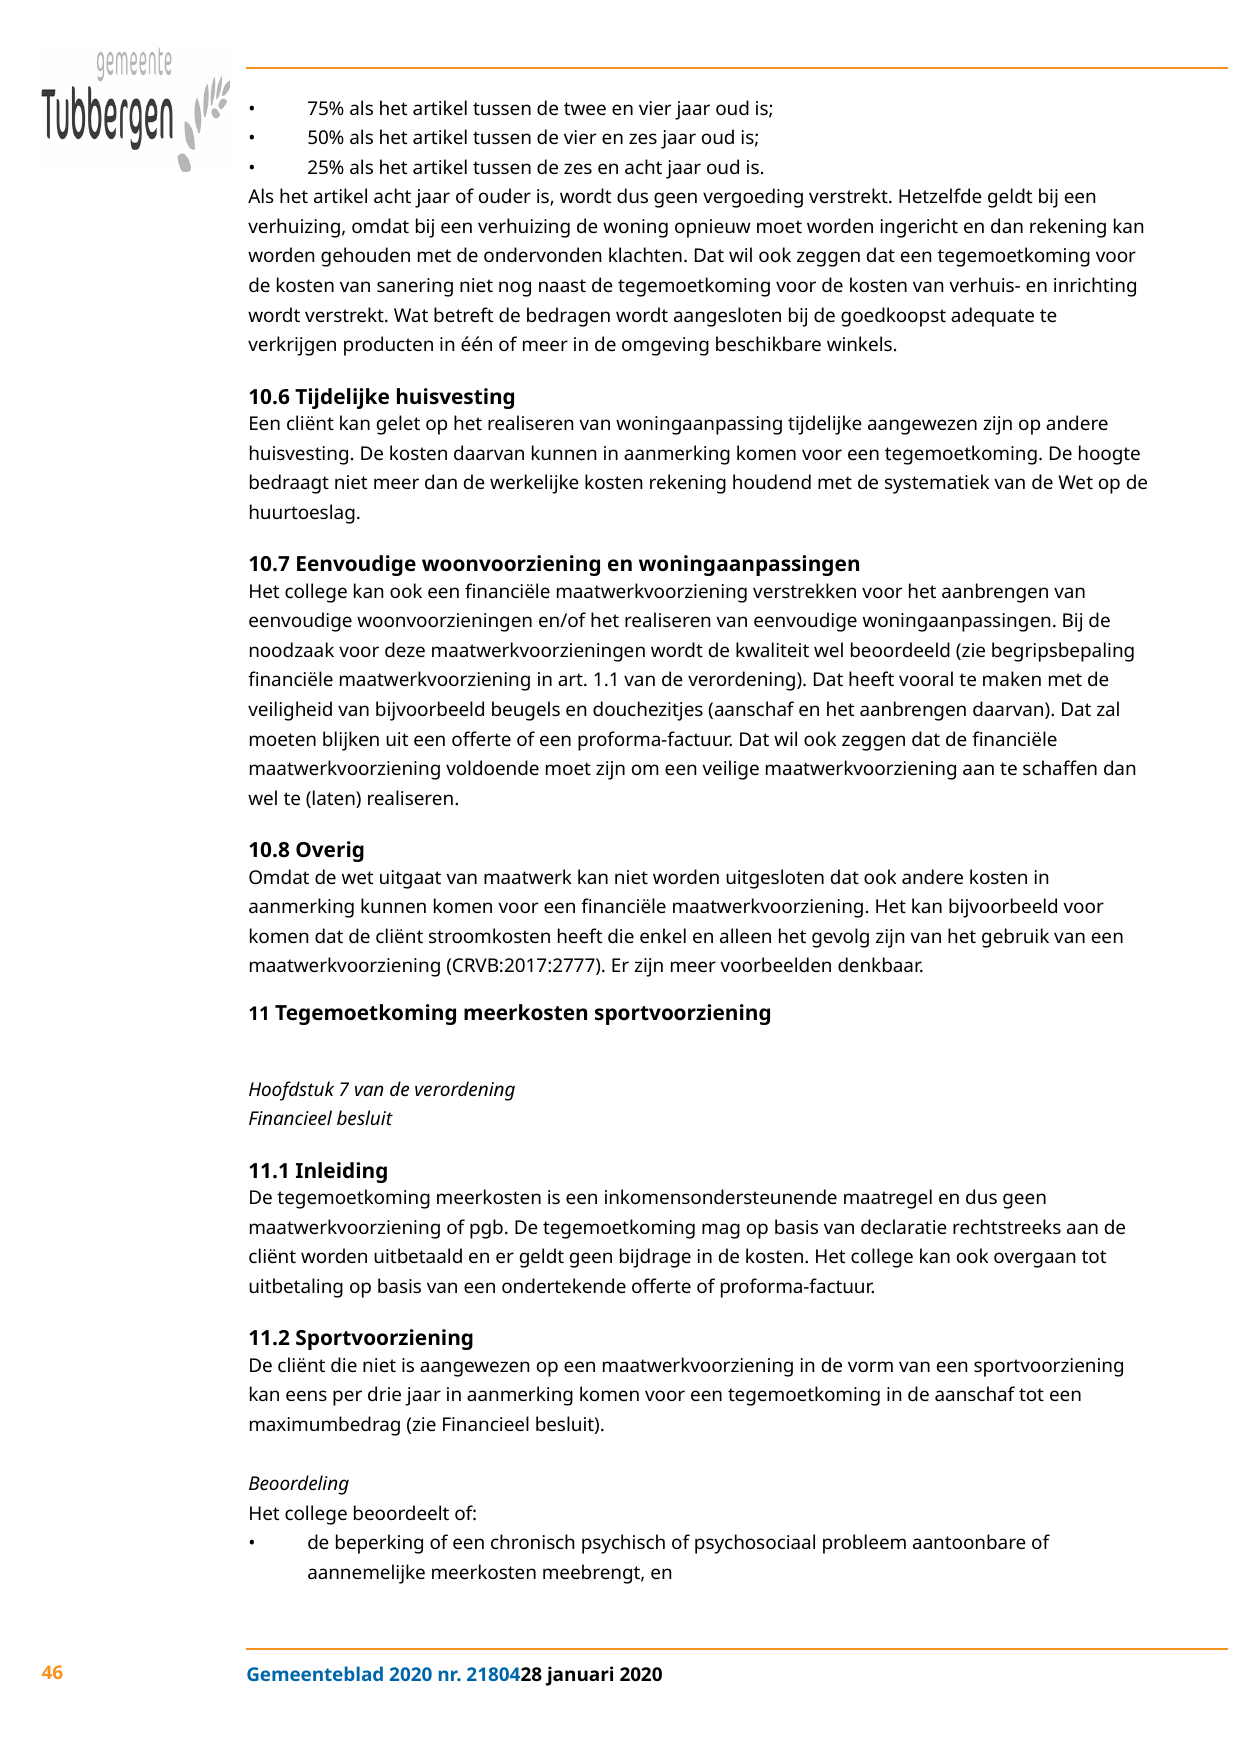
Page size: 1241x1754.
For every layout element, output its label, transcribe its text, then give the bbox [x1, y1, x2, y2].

text Het college kan ook een financiële maatwerkvoorziening verstrekken voor het aanbrengen van eenvoudige woonvoorzieningen en/of het realiseren van eenvoudige woningaanpassingen. Bij de noodzaak voor deze maatwerkvoorzieningen wordt de kwaliteit wel beoordeeld (zie begripsbepaling financiële maatwerkvoorziening in art. 1.1 van de verordening). Dat heeft vooral te maken met de veiligheid van bijvoorbeeld beugels en douchezitjes (aanschaf en het aanbrengen daarvan). Dat zal moeten blijken uit een offerte of een proforma-factuur. Dat wil ook zeggen dat de financiële maatwerkvoorziening voldoende moet zijn om een veilige maatwerkvoorziening aan te schaffen dan wel te (laten) realiseren. [248, 578, 1152, 811]
text Beoordeling [248, 1470, 1152, 1496]
list 25% als het artikel tussen de zes en acht jaar oud is. [248, 154, 1152, 180]
text De tegemoetkoming meerkosten is een inkomensondersteunende maatregel en dus geen maatwerkvoorziening of pgb. De tegemoetkoming mag op basis van declaratie rechtstreeks aan de cliënt worden uitbetaald en er geldt geen bijdrage in de kosten. Het college kan ook overgaan tot uitbetaling op basis van een ondertekende offerte of proforma-factuur. [248, 1184, 1152, 1299]
text Als het artikel acht jaar of ouder is, wordt dus geen vergoeding verstrekt. Hetzelfde geldt bij een verhuizing, omdat bij een verhuizing de woning opnieuw moet worden ingericht en dan rekening kan worden gehouden met de ondervonden klachten. Dat wil ook zeggen dat een tegemoetkoming voor de kosten van sanering niet nog naast de tegemoetkoming voor de kosten van verhuis- en inrichting wordt verstrekt. Wat betreft de bedragen wordt aangesloten bij de goedkoopst adequate te verkrijgen producten in één of meer in de omgeving beschikbare winkels. [248, 183, 1152, 357]
text 11.2 Sportvoorziening [248, 1323, 1152, 1352]
text Het college beoordeelt of: [248, 1500, 1152, 1526]
list 75% als het artikel tussen de twee en vier jaar oud is; [248, 95, 1152, 121]
text 10.7 Eenvoudige woonvoorziening en woningaanpassingen [248, 549, 1152, 578]
text Hoofdstuk 7 van de verordening [248, 1076, 1152, 1102]
list de beperking of een chronisch psychisch of psychosociaal probleem aantoonbare of aannemelijke meerkosten meebrengt, en [248, 1529, 1152, 1585]
text Omdat de wet uitgaat van maatwerk kan niet worden uitgesloten dat ook andere kosten in aanmerking kunnen komen voor een financiële maatwerkvoorziening. Het kan bijvoorbeeld voor komen dat de cliënt stroomkosten heeft die enkel en alleen het gevolg zijn van het gebruik van een maatwerkvoorziening (CRVB:2017:2777). Er zijn meer voorbeelden denkbaar. [248, 864, 1152, 978]
list 50% als het artikel tussen de vier en zes jaar oud is; [248, 124, 1152, 150]
text Een cliënt kan gelet op het realiseren van woningaanpassing tijdelijke aangewezen zijn op andere huisvesting. De kosten daarvan kunnen in aanmerking komen voor een tegemoetkoming. De hoogte bedraagt niet meer dan de werkelijke kosten rekening houdend met de systematiek van de Wet op de huurtoeslag. [248, 410, 1152, 525]
text 11.1 Inleiding [248, 1156, 1152, 1184]
text 10.6 Tijdelijke huisvesting [248, 382, 1152, 410]
text Financieel besluit [248, 1106, 1152, 1131]
text De cliënt die niet is aangewezen op een maatwerkvoorziening in de vorm van een sportvoorziening kan eens per drie jaar in aanmerking komen voor een tegemoetkoming in de aanschaf tot een maximumbedrag (zie Financieel besluit). [248, 1352, 1152, 1437]
picture [41, 47, 231, 172]
text 10.8 Overig [248, 835, 1152, 864]
text 11 Tegemoetkoming meerkosten sportvoorziening [248, 998, 1152, 1027]
